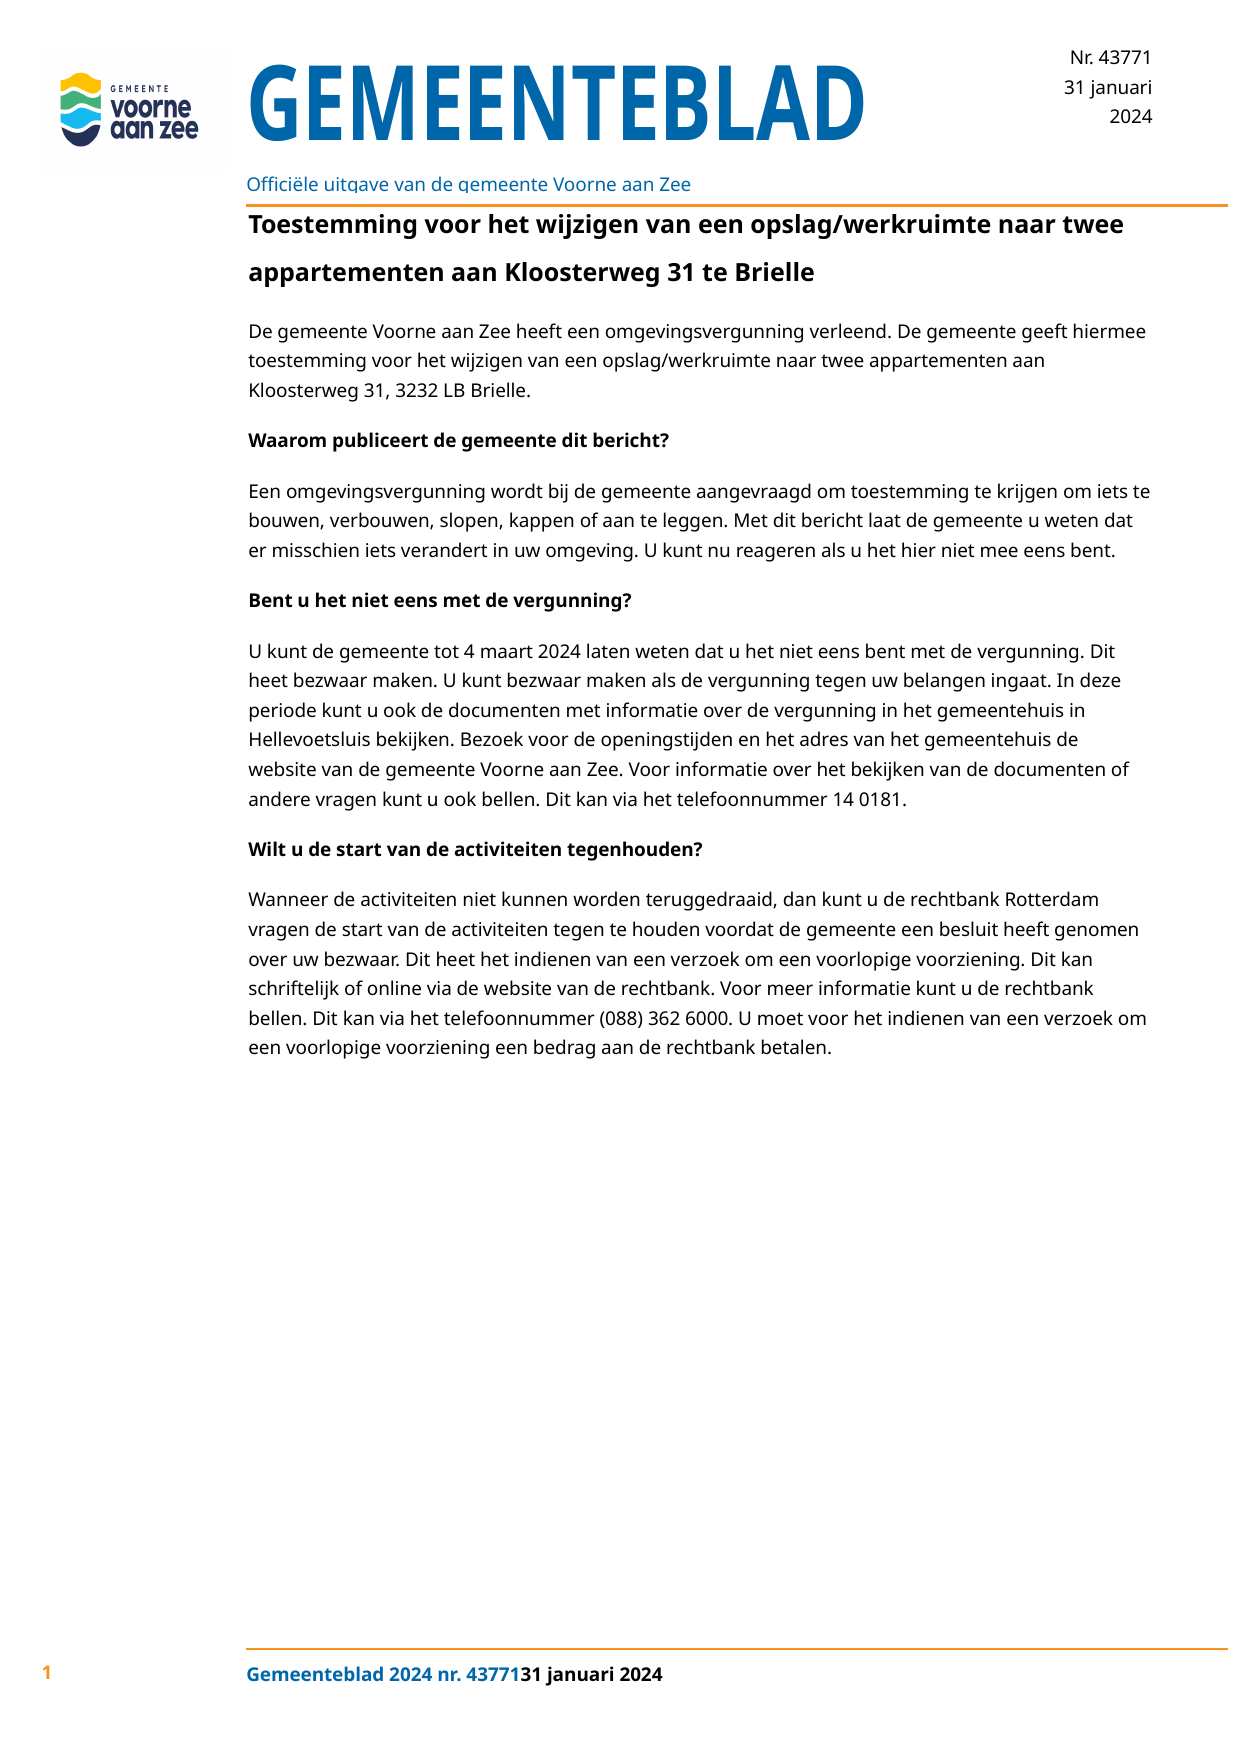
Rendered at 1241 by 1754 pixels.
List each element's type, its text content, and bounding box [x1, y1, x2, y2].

picture [41, 47, 231, 172]
text Waarom publiceert de gemeente dit bericht? [248, 427, 1152, 453]
text De gemeente Voorne aan Zee heeft een omgevingsvergunning verleend. De gemeente geeft hiermee toestemming voor het wijzigen van een opslag/werkruimte naar twee appartementen aan Kloosterweg 31, 3232 LB Brielle. [248, 318, 1152, 403]
text Een omgevingsvergunning wordt bij de gemeente aangevraagd om toestemming te krijgen om iets te bouwen, verbouwen, slopen, kappen of aan te leggen. Met dit bericht laat de gemeente u weten dat er misschien iets verandert in uw omgeving. U kunt nu reageren als u het hier niet mee eens bent. [248, 478, 1152, 563]
text Wilt u de start van de activiteiten tegenhouden? [248, 836, 1152, 862]
text Wanneer de activiteiten niet kunnen worden teruggedraaid, dan kunt u de rechtbank Rotterdam vragen de start van de activiteiten tegen te houden voordat de gemeente een besluit heeft genomen over uw bezwaar. Dit heet het indienen van een verzoek om een voorlopige voorziening. Dit kan schriftelijk of online via de website van de rechtbank. Voor meer informatie kunt u de rechtbank bellen. Dit kan via het telefoonnummer (088) 362 6000. U moet voor het indienen van een verzoek om een voorlopige voorziening een bedrag aan de rechtbank betalen. [248, 887, 1152, 1060]
text Toestemming voor het wijzigen van een opslag/werkruimte naar twee appartementen aan Kloosterweg 31 te Brielle [248, 207, 1152, 288]
text U kunt de gemeente tot 4 maart 2024 laten weten dat u het niet eens bent met de vergunning. Dit heet bezwaar maken. U kunt bezwaar maken als de vergunning tegen uw belangen ingaat. In deze periode kunt u ook de documenten met informatie over de vergunning in het gemeentehuis in Hellevoetsluis bekijken. Bezoek voor de openingstijden en het adres van het gemeentehuis de website van de gemeente Voorne aan Zee. Voor informatie over het bekijken van de documenten of andere vragen kunt u ook bellen. Dit kan via het telefoonnummer 14 0181. [248, 638, 1152, 812]
text Bent u het niet eens met de vergunning? [248, 587, 1152, 613]
